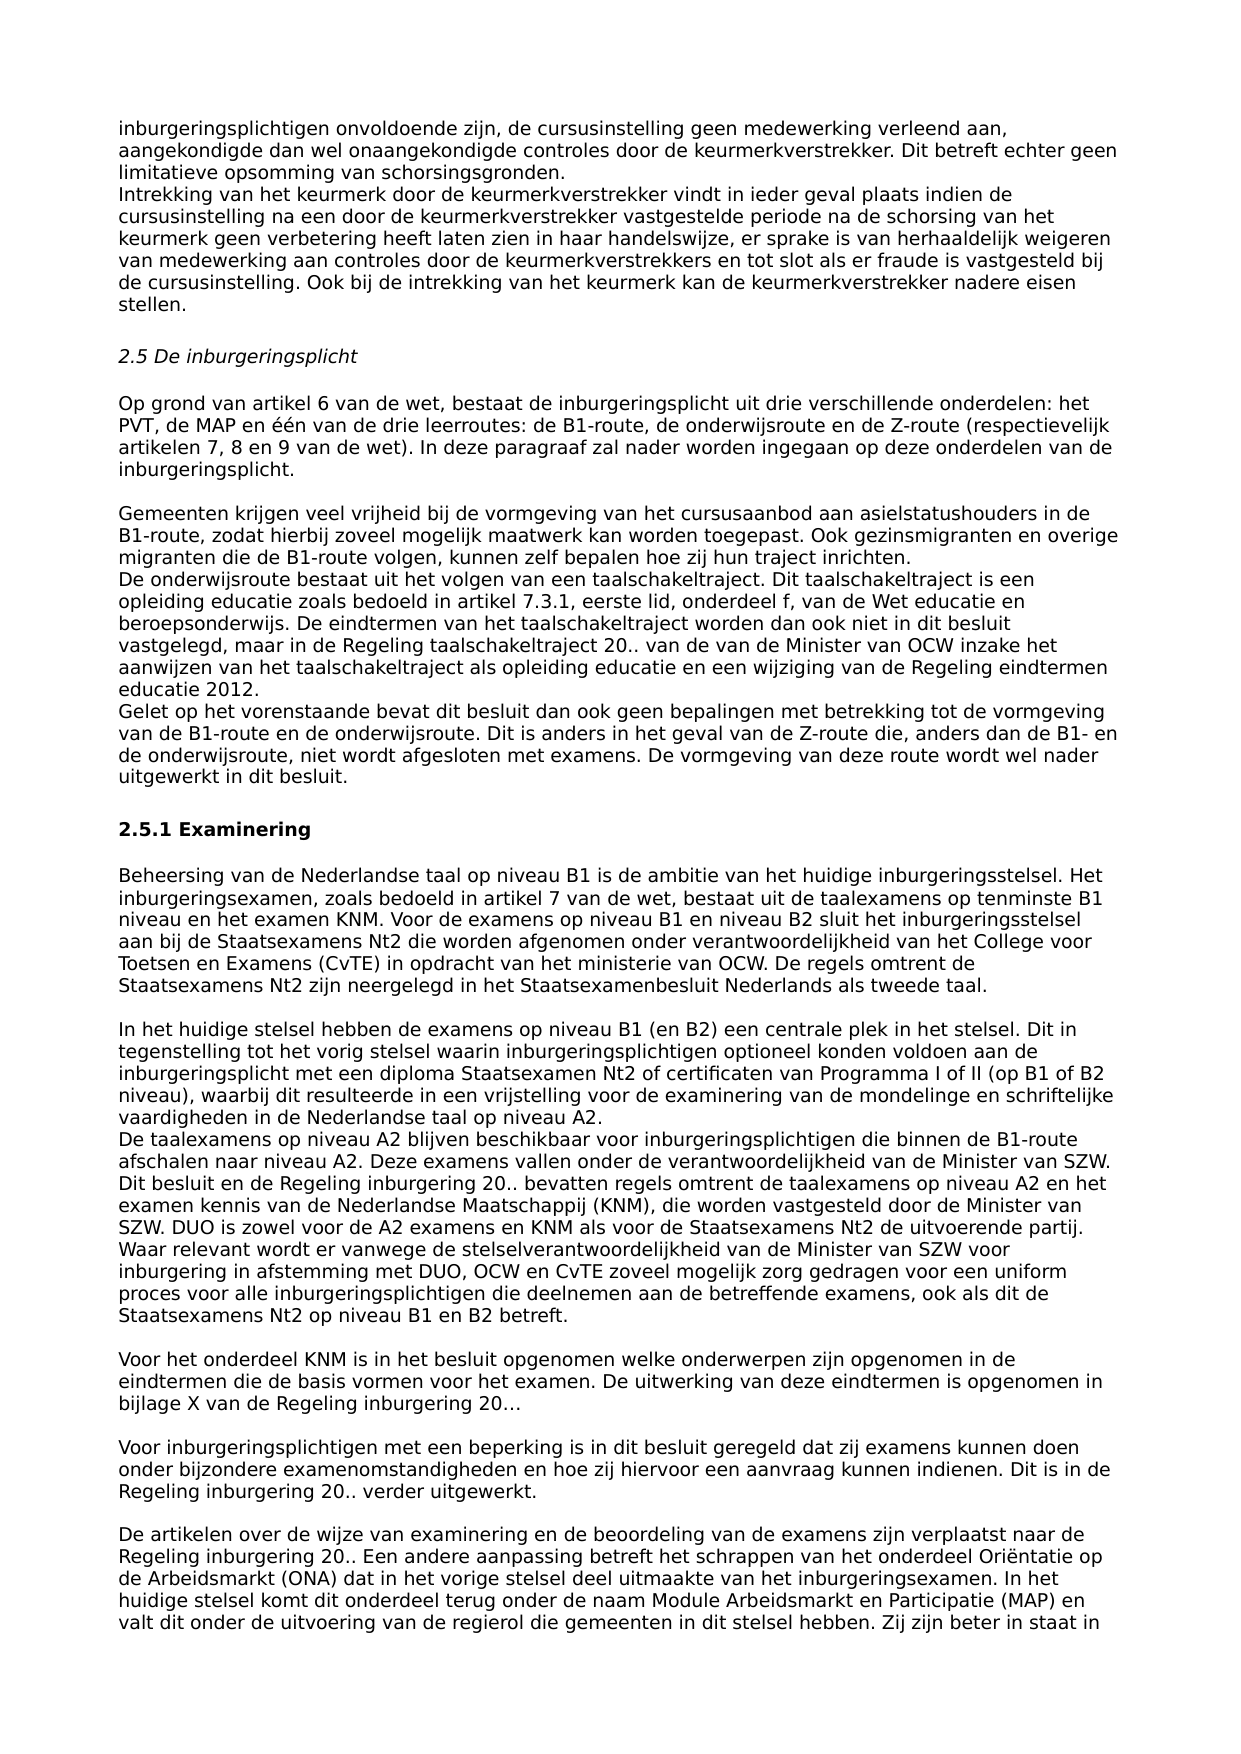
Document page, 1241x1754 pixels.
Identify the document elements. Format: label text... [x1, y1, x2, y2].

text Op grond van artikel 6 van de wet, bestaat de inburgeringsplicht uit drie verschillende onderdelen: het PVT, de MAP en één van de drie leerroutes: de B1-route, de onderwijsroute en de Z-route (respectievelijk artikelen 7, 8 en 9 van de wet). In deze paragraaf zal nader worden ingegaan op deze onderdelen van de inburgeringsplicht. [118, 393, 1122, 481]
subtitle 2.5 De inburgeringsplicht [118, 346, 1122, 368]
text De taalexamens op niveau A2 blijven beschikbaar voor inburgeringsplichtigen die binnen de B1-route afschalen naar niveau A2. Deze examens vallen onder de verantwoordelijkheid van de Minister van SZW. Dit besluit en de Regeling inburgering 20.. bevatten regels omtrent de taalexamens op niveau A2 en het examen kennis van de Nederlandse Maatschappij (KNM), die worden vastgesteld door de Minister van SZW. DUO is zowel voor de A2 examens en KNM als voor de Staatsexamens Nt2 de uitvoerende partij. Waar relevant wordt er vanwege de stelselverantwoordelijkheid van de Minister van SZW voor inburgering in afstemming met DUO, OCW en CvTE zoveel mogelijk zorg gedragen voor een uniform proces voor alle inburgeringsplichtigen die deelnemen aan de betreffende examens, ook als dit de Staatsexamens Nt2 op niveau B1 en B2 betreft. [118, 1129, 1122, 1327]
text Beheersing van de Nederlandse taal op niveau B1 is de ambitie van het huidige inburgeringsstelsel. Het inburgeringsexamen, zoals bedoeld in artikel 7 van de wet, bestaat uit de taalexamens op tenminste B1 niveau en het examen KNM. Voor de examens op niveau B1 en niveau B2 sluit het inburgeringsstelsel aan bij de Staatsexamens Nt2 die worden afgenomen onder verantwoordelijkheid van het College voor Toetsen en Examens (CvTE) in opdracht van het ministerie van OCW. De regels omtrent de Staatsexamens Nt2 zijn neergelegd in het Staatsexamenbesluit Nederlands als tweede taal. [118, 865, 1122, 997]
text Gemeenten krijgen veel vrijheid bij de vormgeving van het cursusaanbod aan asielstatushouders in de B1-route, zodat hierbij zoveel mogelijk maatwerk kan worden toegepast. Ook gezinsmigranten en overige migranten die de B1-route volgen, kunnen zelf bepalen hoe zij hun traject inrichten. [118, 503, 1122, 569]
text Voor het onderdeel KNM is in het besluit opgenomen welke onderwerpen zijn opgenomen in de eindtermen die de basis vormen voor het examen. De uitwerking van deze eindtermen is opgenomen in bijlage X van de Regeling inburgering 20… [118, 1349, 1122, 1415]
text Voor inburgeringsplichtigen met een beperking is in dit besluit geregeld dat zij examens kunnen doen onder bijzondere examenomstandigheden en hoe zij hiervoor een aanvraag kunnen indienen. Dit is in de Regeling inburgering 20.. verder uitgewerkt. [118, 1437, 1122, 1502]
text De artikelen over de wijze van examinering en de beoordeling van de examens zijn verplaatst naar de Regeling inburgering 20.. Een andere aanpassing betreft het schrappen van het onderdeel Oriëntatie op de Arbeidsmarkt (ONA) dat in het vorige stelsel deel uitmaakte van het inburgeringsexamen. In het huidige stelsel komt dit onderdeel terug onder de naam Module Arbeidsmarkt en Participatie (MAP) en valt dit onder de uitvoering van de regierol die gemeenten in dit stelsel hebben. Zij zijn beter in staat in [118, 1524, 1122, 1634]
subtitle 2.5.1 Examinering [118, 818, 1122, 840]
text Intrekking van het keurmerk door de keurmerkverstrekker vindt in ieder geval plaats indien de cursusinstelling na een door de keurmerkverstrekker vastgestelde periode na de schorsing van het keurmerk geen verbetering heeft laten zien in haar handelswijze, er sprake is van herhaaldelijk weigeren van medewerking aan controles door de keurmerkverstrekkers en tot slot als er fraude is vastgesteld bij de cursusinstelling. Ook bij de intrekking van het keurmerk kan de keurmerkverstrekker nadere eisen stellen. [118, 184, 1122, 316]
text In het huidige stelsel hebben de examens op niveau B1 (en B2) een centrale plek in het stelsel. Dit in tegenstelling tot het vorig stelsel waarin inburgeringsplichtigen optioneel konden voldoen aan de inburgeringsplicht met een diploma Staatsexamen Nt2 of certificaten van Programma I of II (op B1 of B2 niveau), waarbij dit resulteerde in een vrijstelling voor de examinering van de mondelinge en schriftelijke vaardigheden in de Nederlandse taal op niveau A2. [118, 1019, 1122, 1129]
text inburgeringsplichtigen onvoldoende zijn, de cursusinstelling geen medewerking verleend aan, aangekondigde dan wel onaangekondigde controles door de keurmerkverstrekker. Dit betreft echter geen limitatieve opsomming van schorsingsgronden. [118, 118, 1122, 184]
text De onderwijsroute bestaat uit het volgen van een taalschakeltraject. Dit taalschakeltraject is een opleiding educatie zoals bedoeld in artikel 7.3.1, eerste lid, onderdeel f, van de Wet educatie en beroepsonderwijs. De eindtermen van het taalschakeltraject worden dan ook niet in dit besluit vastgelegd, maar in de Regeling taalschakeltraject 20.. van de van de Minister van OCW inzake het aanwijzen van het taalschakeltraject als opleiding educatie en een wijziging van de Regeling eindtermen educatie 2012. [118, 569, 1122, 701]
text Gelet op het vorenstaande bevat dit besluit dan ook geen bepalingen met betrekking tot de vormgeving van de B1-route en de onderwijsroute. Dit is anders in het geval van de Z-route die, anders dan de B1- en de onderwijsroute, niet wordt afgesloten met examens. De vormgeving van deze route wordt wel nader uitgewerkt in dit besluit. [118, 701, 1122, 788]
